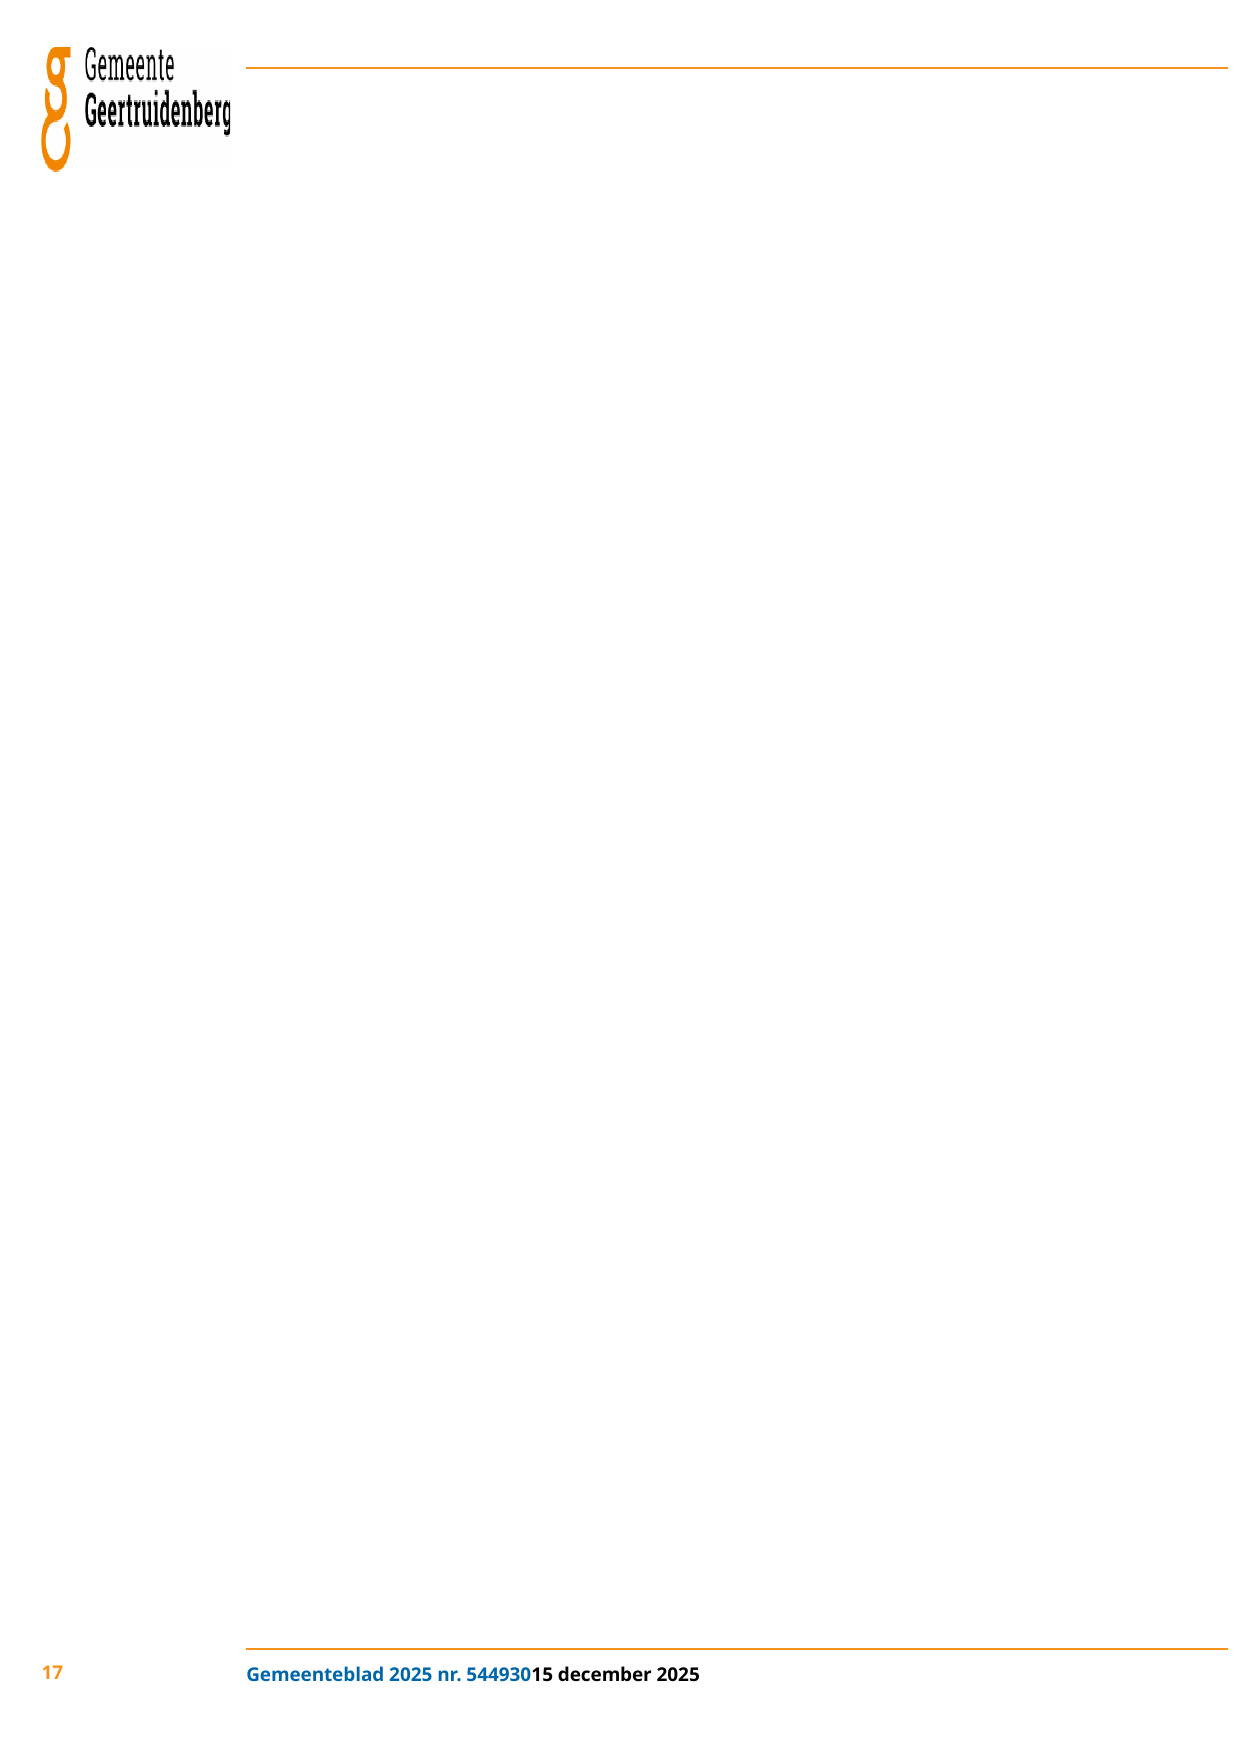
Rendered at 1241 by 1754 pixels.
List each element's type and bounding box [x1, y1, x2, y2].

picture [41, 47, 231, 172]
